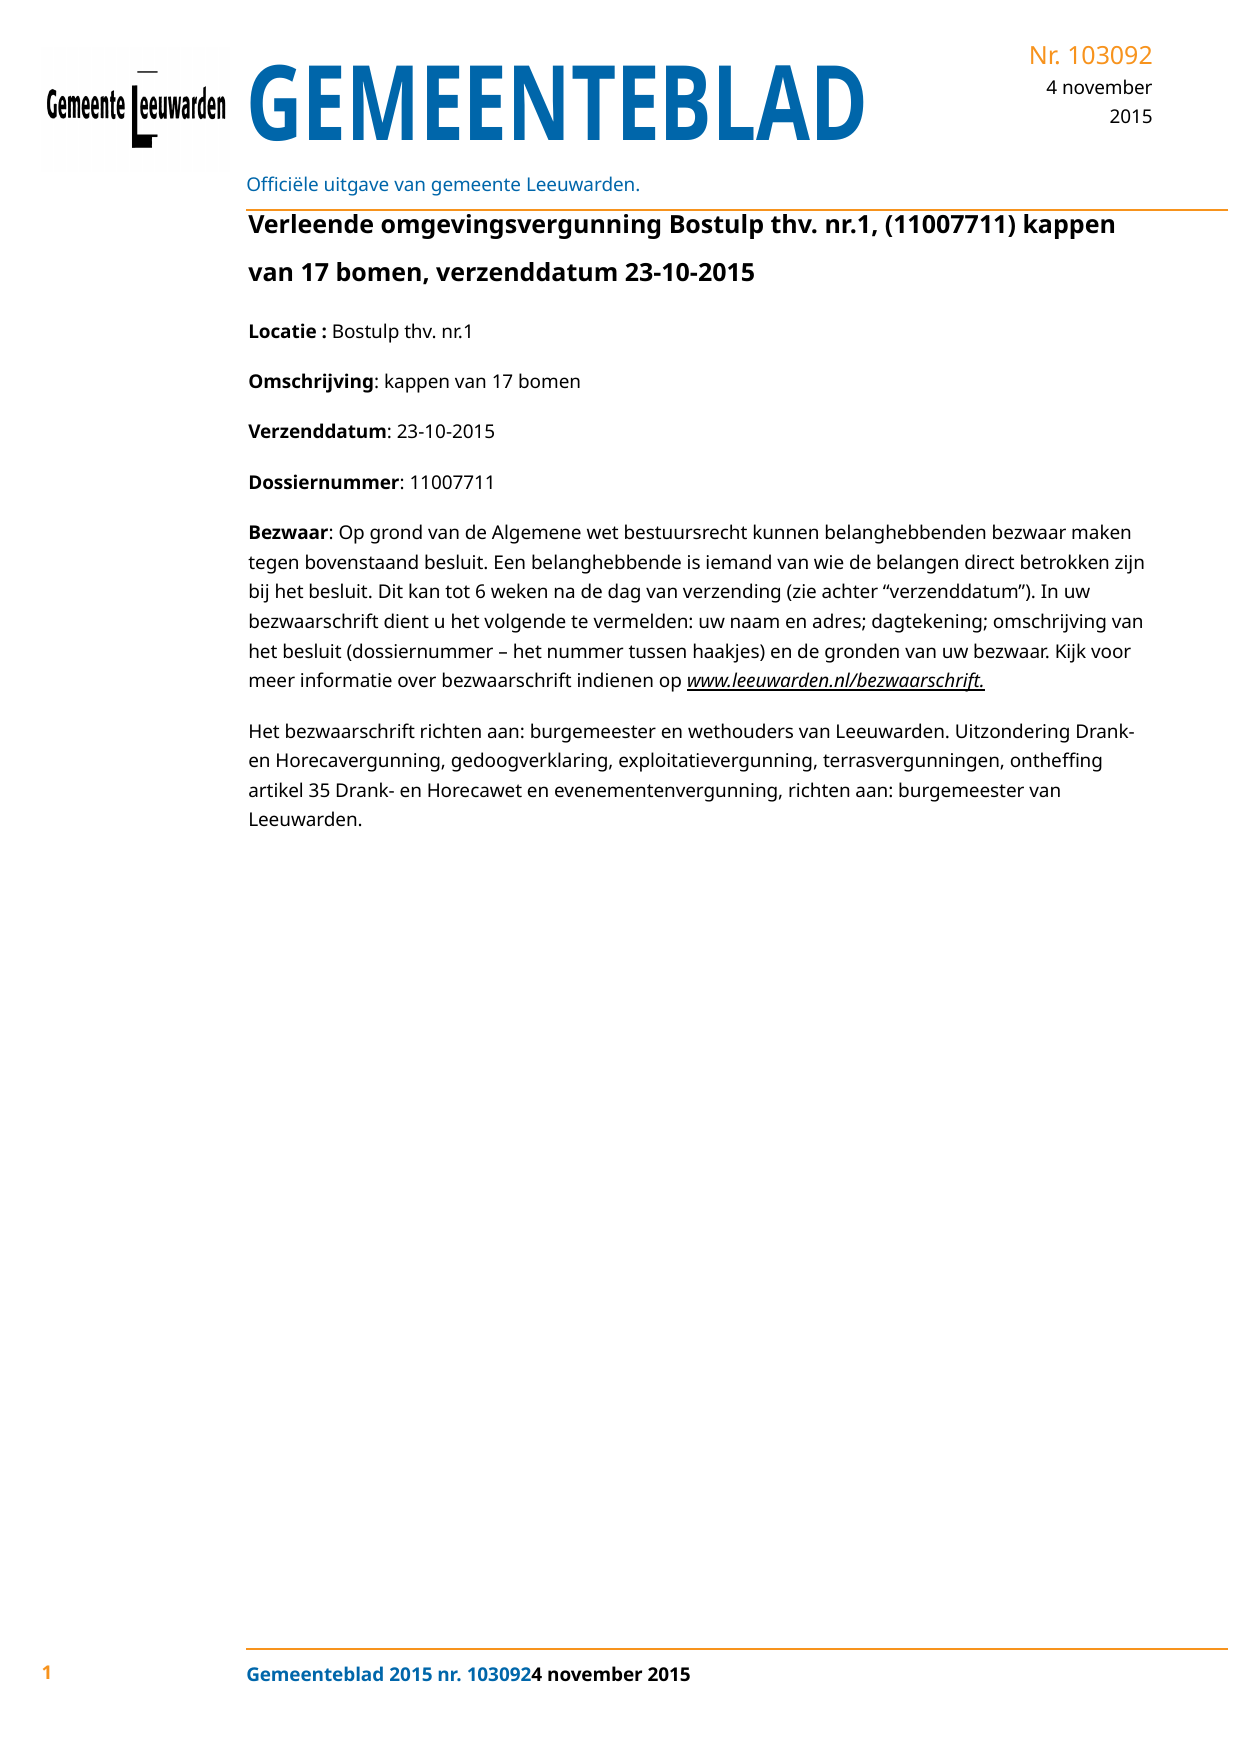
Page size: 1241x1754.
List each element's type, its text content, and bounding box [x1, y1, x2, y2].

text Verzenddatum: 23-10-2015 [248, 419, 1152, 444]
text Omschrijving: kappen van 17 bomen [248, 368, 1152, 394]
text Locatie : Bostulp thv. nr.1 [248, 318, 1152, 344]
text Dossiernummer: 11007711 [248, 469, 1152, 495]
picture [41, 47, 231, 172]
text Verleende omgevingsvergunning Bostulp thv. nr.1, (11007711) kappen van 17 bomen, verzenddatum 23-10-2015 [248, 211, 1152, 288]
text Bezwaar: Op grond van de Algemene wet bestuursrecht kunnen belanghebbenden bezwaar maken tegen bovenstaand besluit. Een belanghebbende is iemand van wie de belangen direct betrokken zijn bij het besluit. Dit kan tot 6 weken na de dag van verzending (zie achter “verzenddatum”). In uw bezwaarschrift dient u het volgende te vermelden: uw naam en adres; dagtekening; omschrijving van het besluit (dossiernummer – het nummer tussen haakjes) en de gronden van uw bezwaar. Kijk voor meer informatie over bezwaarschrift indienen op www.leeuwarden.nl/bezwaarschrift. [248, 519, 1152, 693]
text Het bezwaarschrift richten aan: burgemeester en wethouders van Leeuwarden. Uitzondering Drank- en Horecavergunning, gedoogverklaring, exploitatievergunning, terrasvergunningen, ontheffing artikel 35 Drank- en Horecawet en evenementenvergunning, richten aan: burgemeester van Leeuwarden. [248, 718, 1152, 832]
